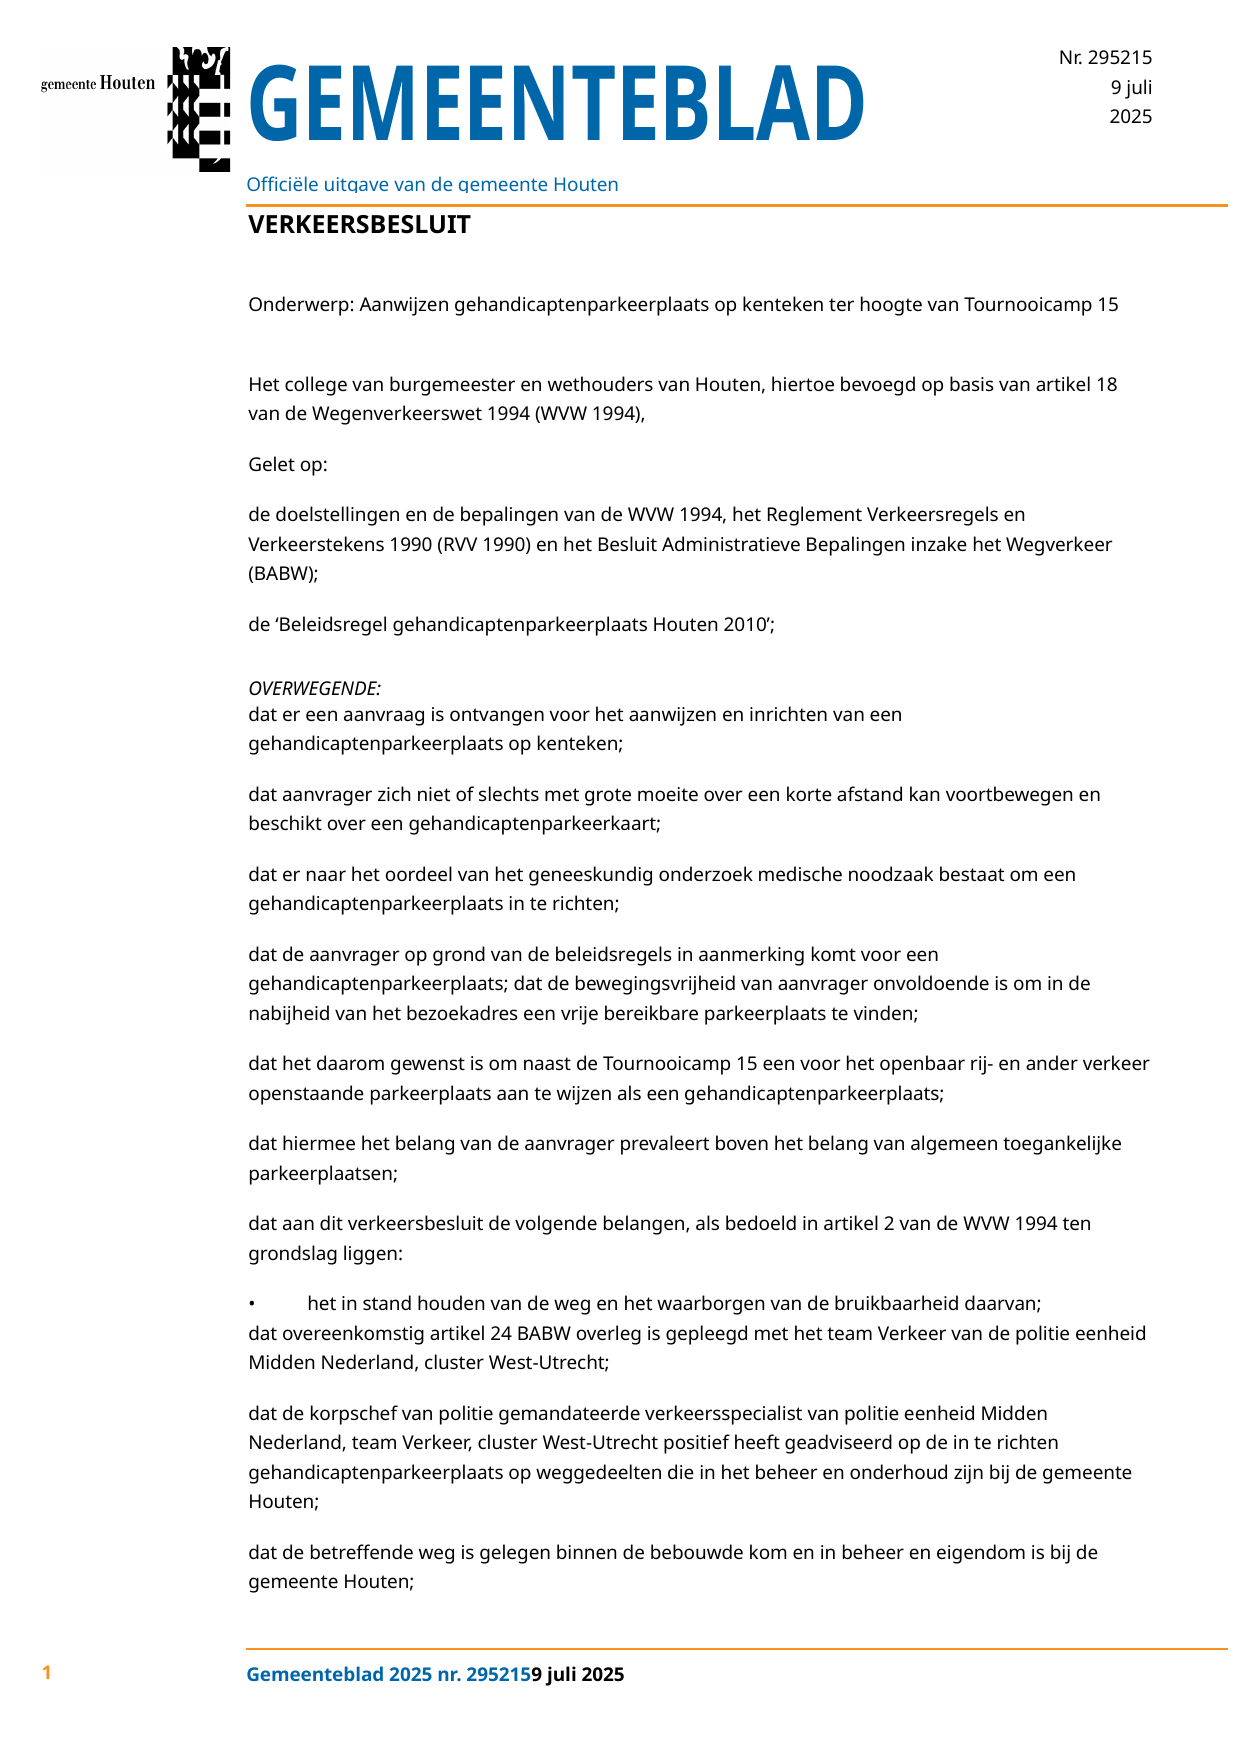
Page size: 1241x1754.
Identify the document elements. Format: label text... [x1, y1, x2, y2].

text dat er naar het oordeel van het geneeskundig onderzoek medische noodzaak bestaat om een gehandicaptenparkeerplaats in te richten; [248, 861, 1152, 916]
text VERKEERSBESLUIT [248, 207, 1152, 241]
text dat aanvrager zich niet of slechts met grote moeite over een korte afstand kan voortbewegen en beschikt over een gehandicaptenparkeerkaart; [248, 781, 1152, 836]
text Het college van burgemeester en wethouders van Houten, hiertoe bevoegd op basis van artikel 18 van de Wegenverkeerswet 1994 (WVW 1994), [248, 371, 1152, 426]
text dat er een aanvraag is ontvangen voor het aanwijzen en inrichten van een gehandicaptenparkeerplaats op kenteken; [248, 701, 1152, 756]
text de doelstellingen en de bepalingen van de WVW 1994, het Reglement Verkeersregels en Verkeerstekens 1990 (RVV 1990) en het Besluit Administratieve Bepalingen inzake het Wegverkeer (BABW); [248, 501, 1152, 586]
text OVERWEGENDE: [248, 675, 1152, 701]
text Gelet op: [248, 451, 1152, 477]
list het in stand houden van de weg en het waarborgen van de bruikbaarheid daarvan; [248, 1290, 1152, 1316]
text dat de betreffende weg is gelegen binnen de bebouwde kom en in beheer en eigendom is bij de gemeente Houten; [248, 1539, 1152, 1594]
text dat de aanvrager op grond van de beleidsregels in aanmerking komt voor een gehandicaptenparkeerplaats; dat de bewegingsvrijheid van aanvrager onvoldoende is om in de nabijheid van het bezoekadres een vrije bereikbare parkeerplaats te vinden; [248, 941, 1152, 1026]
text de ‘Beleidsregel gehandicaptenparkeerplaats Houten 2010’; [248, 611, 1152, 637]
text dat aan dit verkeersbesluit de volgende belangen, als bedoeld in artikel 2 van de WVW 1994 ten grondslag liggen: [248, 1210, 1152, 1266]
text dat het daarom gewenst is om naast de Tournooicamp 15 een voor het openbaar rij- en ander verkeer openstaande parkeerplaats aan te wijzen als een gehandicaptenparkeerplaats; [248, 1050, 1152, 1106]
text dat overeenkomstig artikel 24 BABW overleg is gepleegd met het team Verkeer van de politie eenheid Midden Nederland, cluster West-Utrecht; [248, 1320, 1152, 1375]
picture [41, 47, 231, 172]
text dat de korpschef van politie gemandateerde verkeersspecialist van politie eenheid Midden Nederland, team Verkeer, cluster West-Utrecht positief heeft geadviseerd op de in te richten gehandicaptenparkeerplaats op weggedeelten die in het beheer en onderhoud zijn bij de gemeente Houten; [248, 1400, 1152, 1514]
text Onderwerp: Aanwijzen gehandicaptenparkeerplaats op kenteken ter hoogte van Tournooicamp 15 [248, 291, 1152, 317]
text dat hiermee het belang van de aanvrager prevaleert boven het belang van algemeen toegankelijke parkeerplaatsen; [248, 1130, 1152, 1186]
